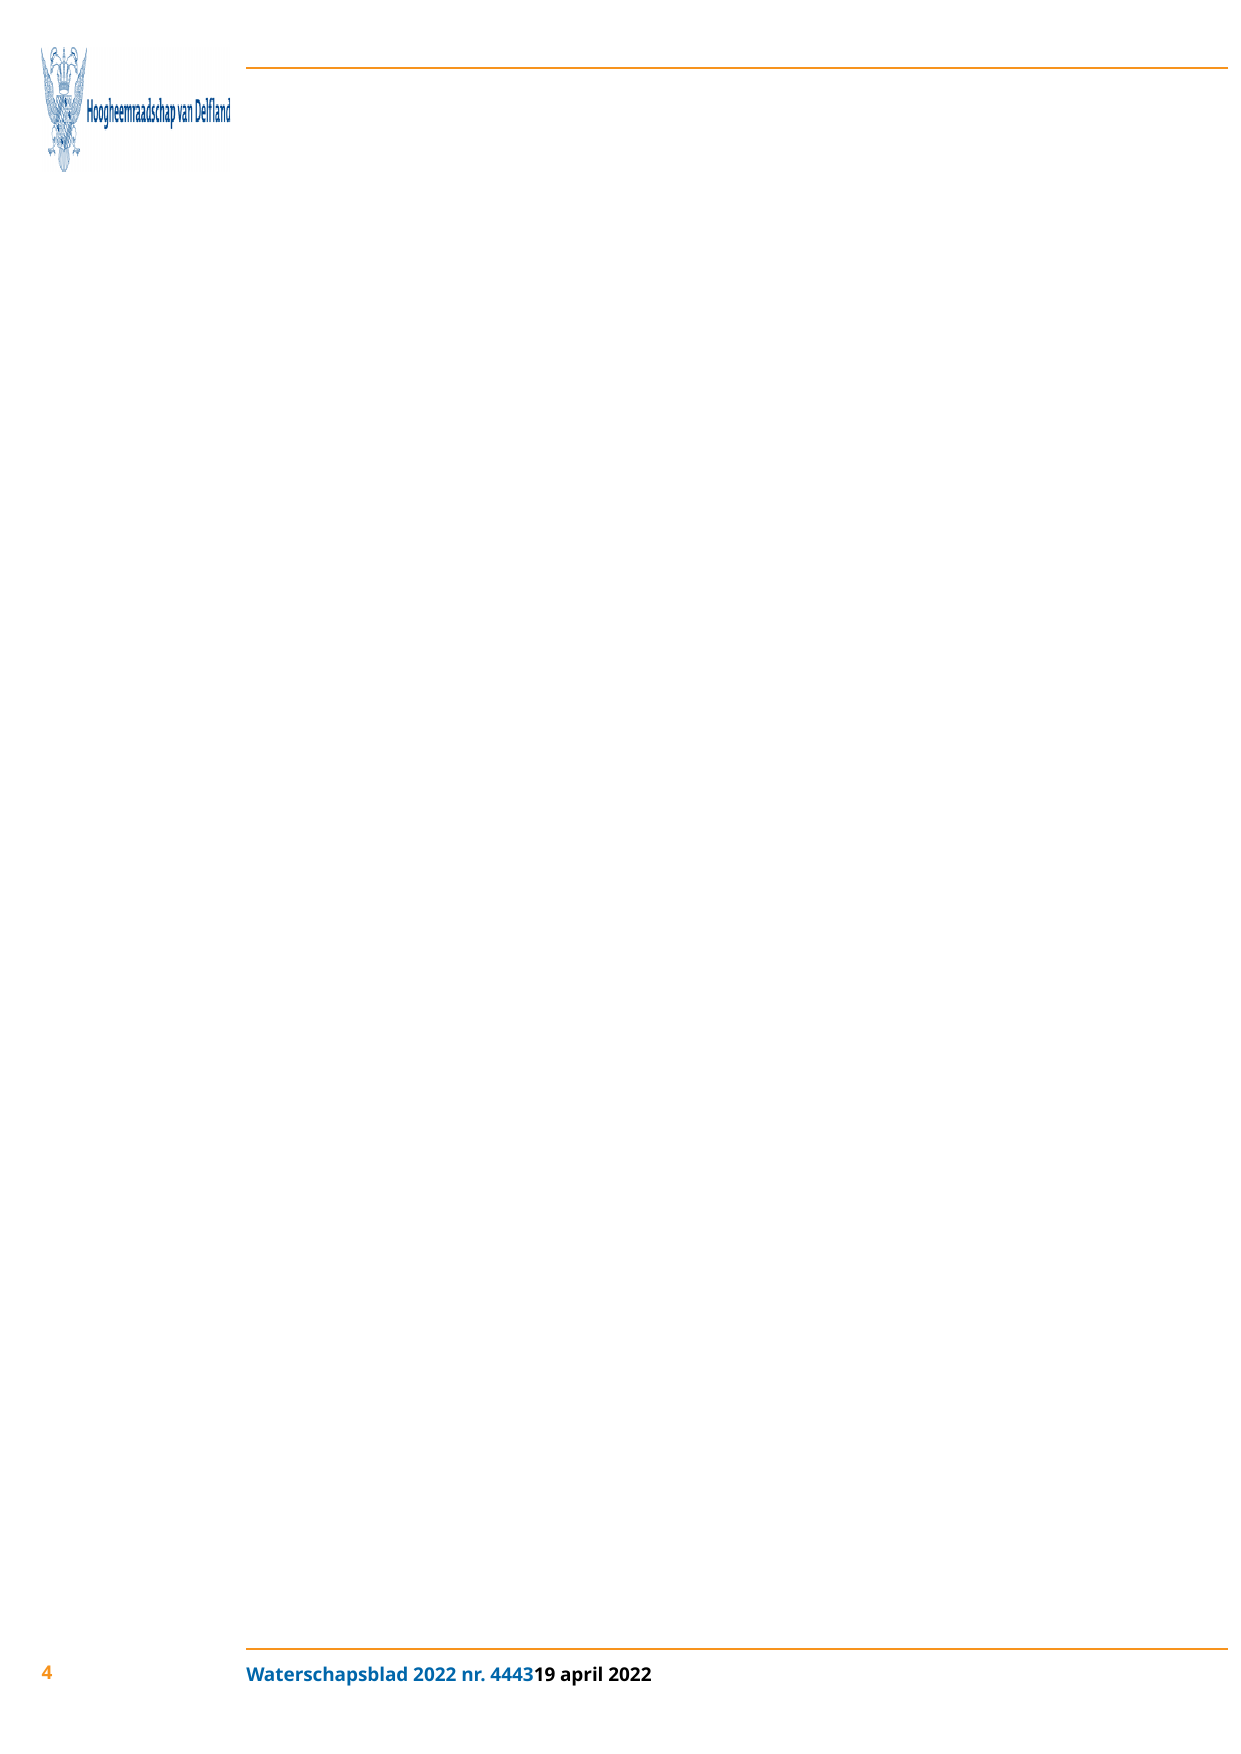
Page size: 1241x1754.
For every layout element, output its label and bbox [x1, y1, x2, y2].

picture [41, 47, 231, 172]
